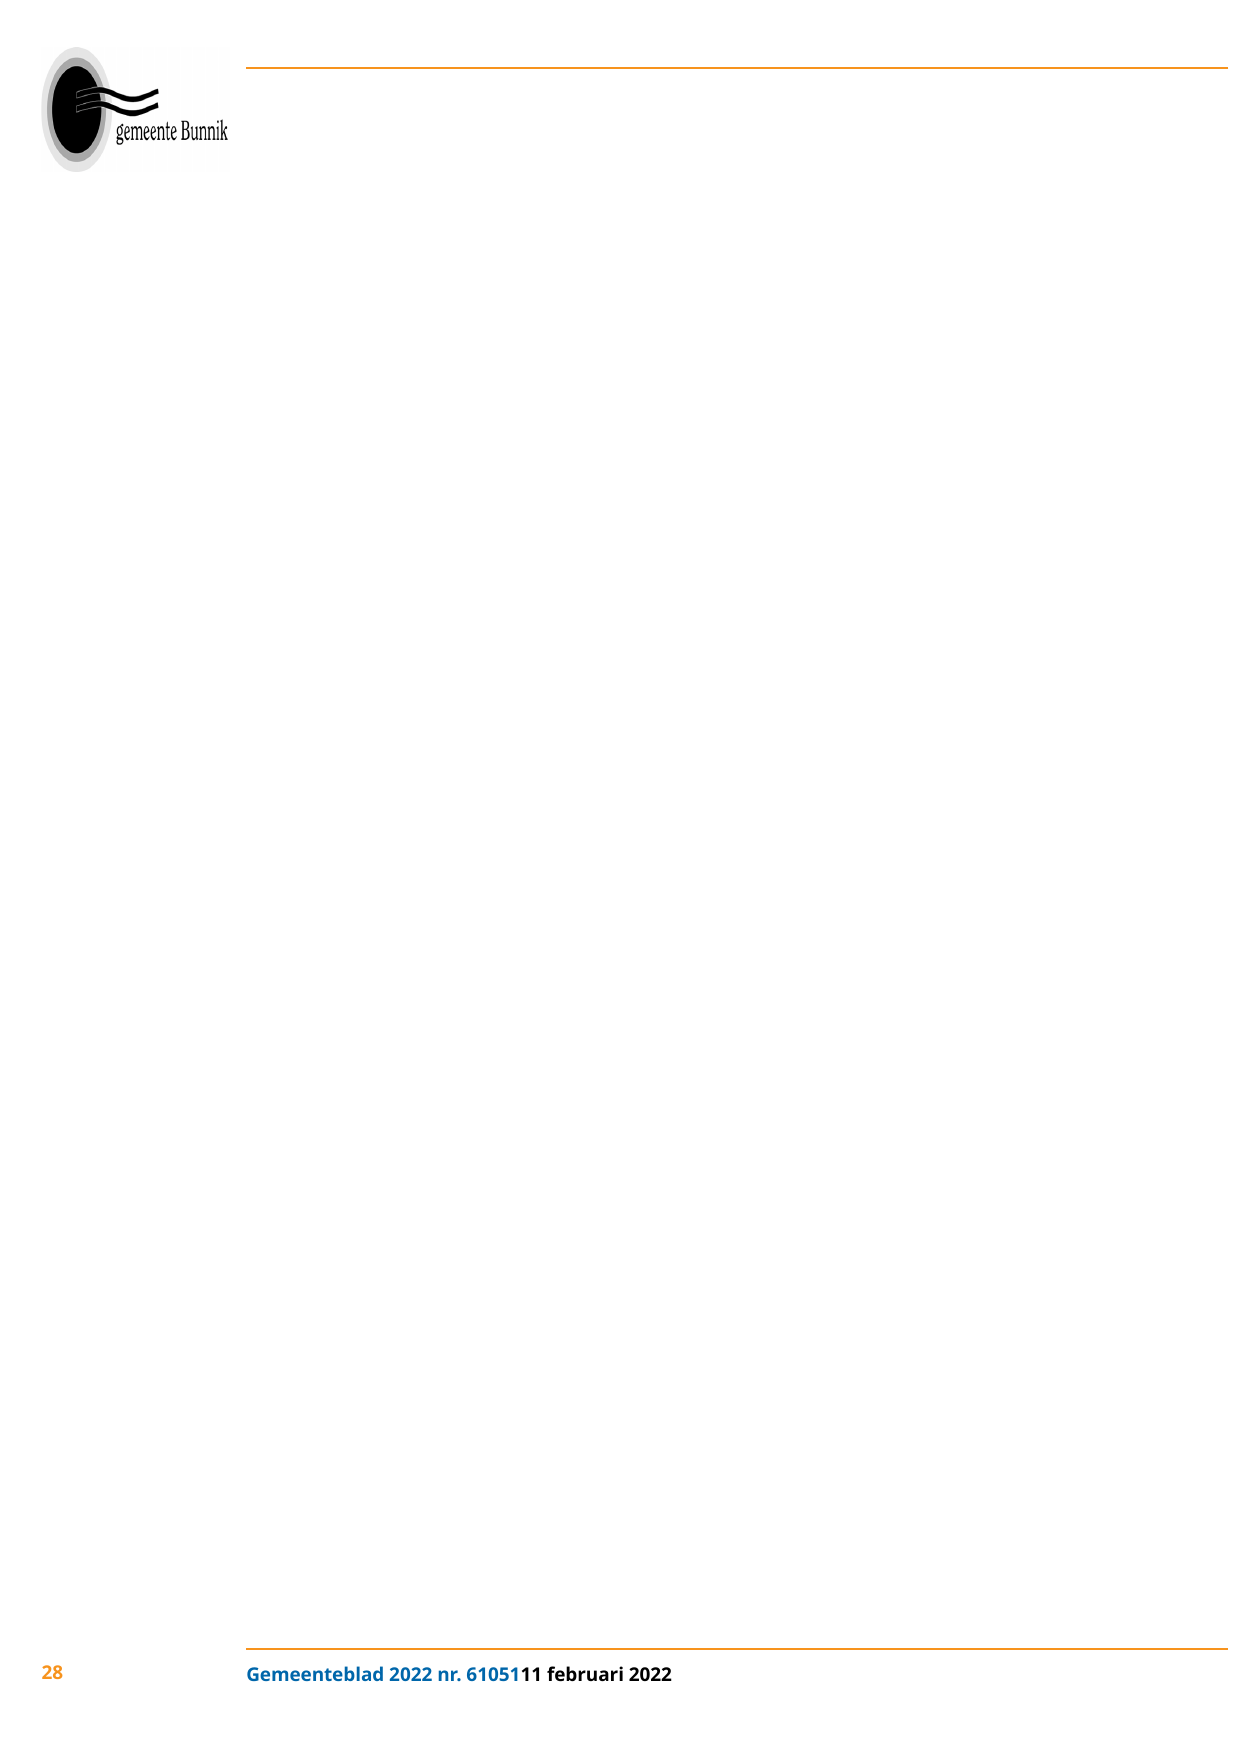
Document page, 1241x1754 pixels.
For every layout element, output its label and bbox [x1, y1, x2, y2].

picture [41, 47, 231, 172]
